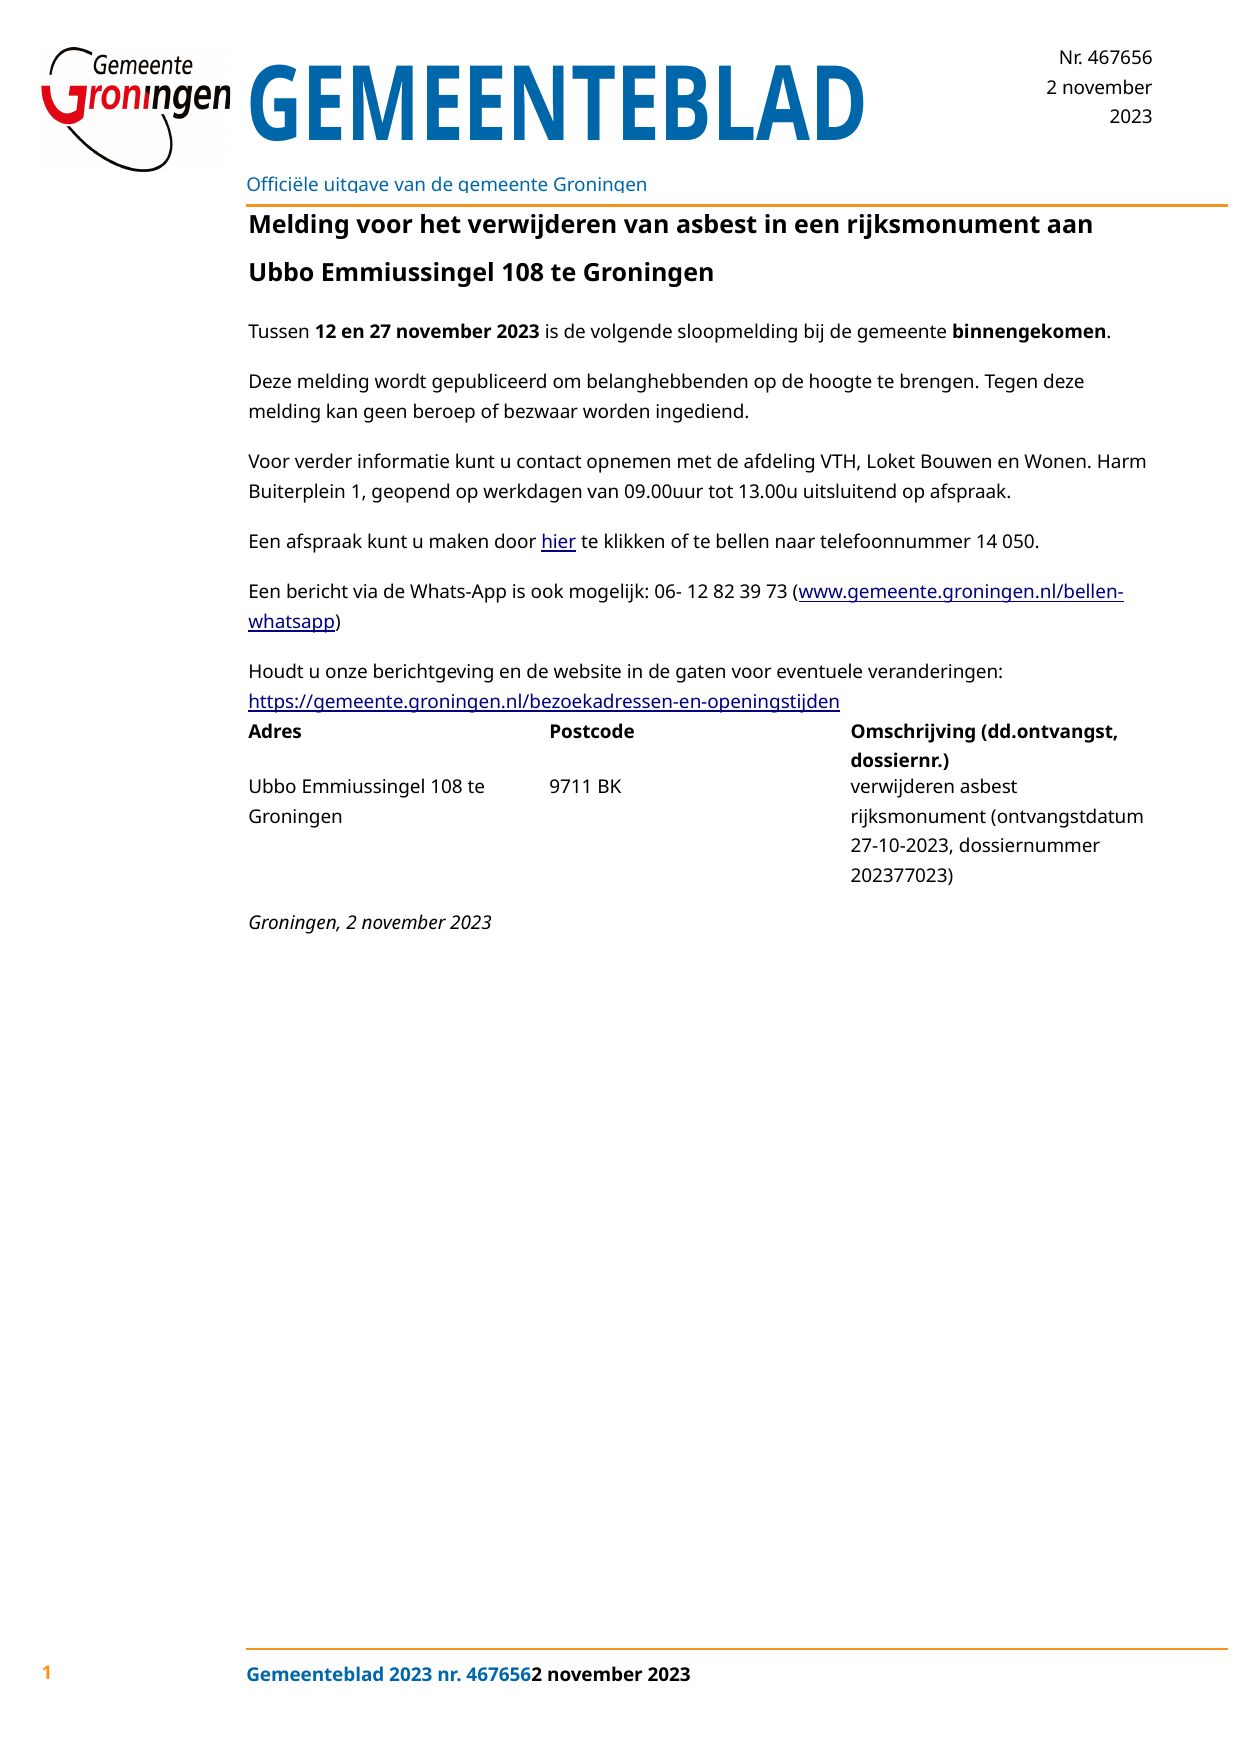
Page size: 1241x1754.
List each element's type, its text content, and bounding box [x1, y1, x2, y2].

text Melding voor het verwijderen van asbest in een rijksmonument aan Ubbo Emmiussingel 108 te Groningen [248, 207, 1152, 288]
table_header Adres [248, 718, 549, 773]
text Een afspraak kunt u maken door hier te klikken of te bellen naar telefoonnummer 14 050. [248, 528, 1152, 554]
picture [41, 47, 231, 172]
table_cell 9711 BK [549, 773, 850, 888]
table_cell verwijderen asbest rijksmonument (ontvangstdatum 27-10-2023, dossiernummer 202377023) [850, 773, 1152, 888]
text Een bericht via de Whats-App is ook mogelijk: 06- 12 82 39 73 (www.gemeente.groningen.nl/bellen-whatsapp) [248, 579, 1152, 634]
text Tussen 12 en 27 november 2023 is de volgende sloopmelding bij de gemeente binnengekomen. [248, 318, 1152, 344]
text Groningen, 2 november 2023 [248, 909, 1152, 935]
text Houdt u onze berichtgeving en de website in de gaten voor eventuele veranderingen: https://gemeente.groningen.nl/bezoekadressen-en-openingstijden [248, 659, 1152, 714]
table_header Omschrijving (dd.ontvangst, dossiernr.) [850, 718, 1152, 773]
table_header Postcode [549, 718, 850, 773]
text Deze melding wordt gepubliceerd om belanghebbenden op de hoogte te brengen. Tegen deze melding kan geen beroep of bezwaar worden ingediend. [248, 368, 1152, 424]
table_cell Ubbo Emmiussingel 108 te Groningen [248, 773, 549, 888]
text Voor verder informatie kunt u contact opnemen met de afdeling VTH, Loket Bouwen en Wonen. Harm Buiterplein 1, geopend op werkdagen van 09.00uur tot 13.00u uitsluitend op afspraak. [248, 448, 1152, 504]
